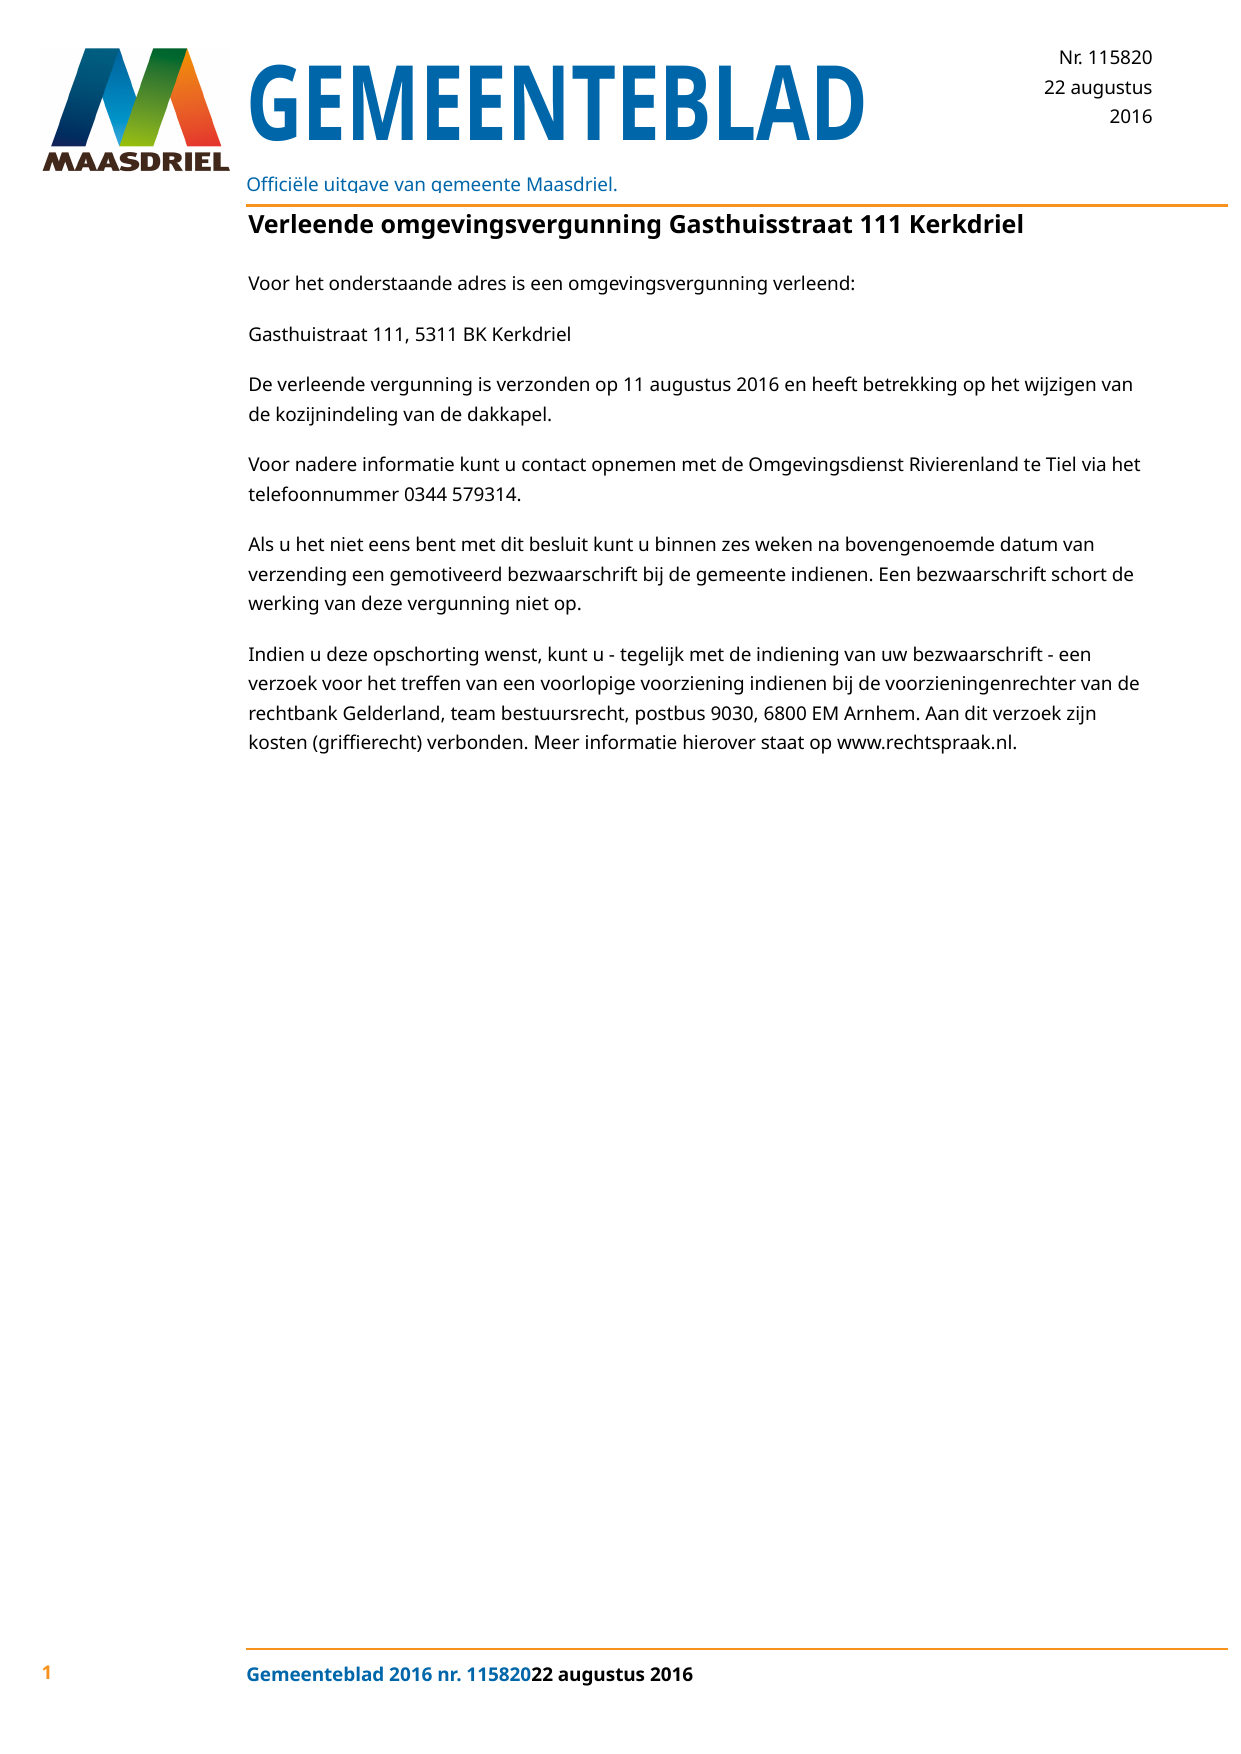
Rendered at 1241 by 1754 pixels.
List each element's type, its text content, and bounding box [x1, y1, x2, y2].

text Voor het onderstaande adres is een omgevingsvergunning verleend: [248, 270, 1152, 296]
text Verleende omgevingsvergunning Gasthuisstraat 111 Kerkdriel [248, 207, 1152, 241]
text Als u het niet eens bent met dit besluit kunt u binnen zes weken na bovengenoemde datum van verzending een gemotiveerd bezwaarschrift bij de gemeente indienen. Een bezwaarschrift schort de werking van deze vergunning niet op. [248, 531, 1152, 616]
picture [41, 47, 231, 172]
text De verleende vergunning is verzonden op 11 augustus 2016 en heeft betrekking op het wijzigen van de kozijnindeling van de dakkapel. [248, 371, 1152, 426]
text Gasthuistraat 111, 5311 BK Kerkdriel [248, 321, 1152, 346]
text Indien u deze opschorting wenst, kunt u - tegelijk met de indiening van uw bezwaarschrift - een verzoek voor het treffen van een voorlopige voorziening indienen bij de voorzieningenrechter van de rechtbank Gelderland, team bestuursrecht, postbus 9030, 6800 EM Arnhem. Aan dit verzoek zijn kosten (griffierecht) verbonden. Meer informatie hierover staat op www.rechtspraak.nl. [248, 641, 1152, 755]
text Voor nadere informatie kunt u contact opnemen met de Omgevingsdienst Rivierenland te Tiel via het telefoonnummer 0344 579314. [248, 451, 1152, 506]
